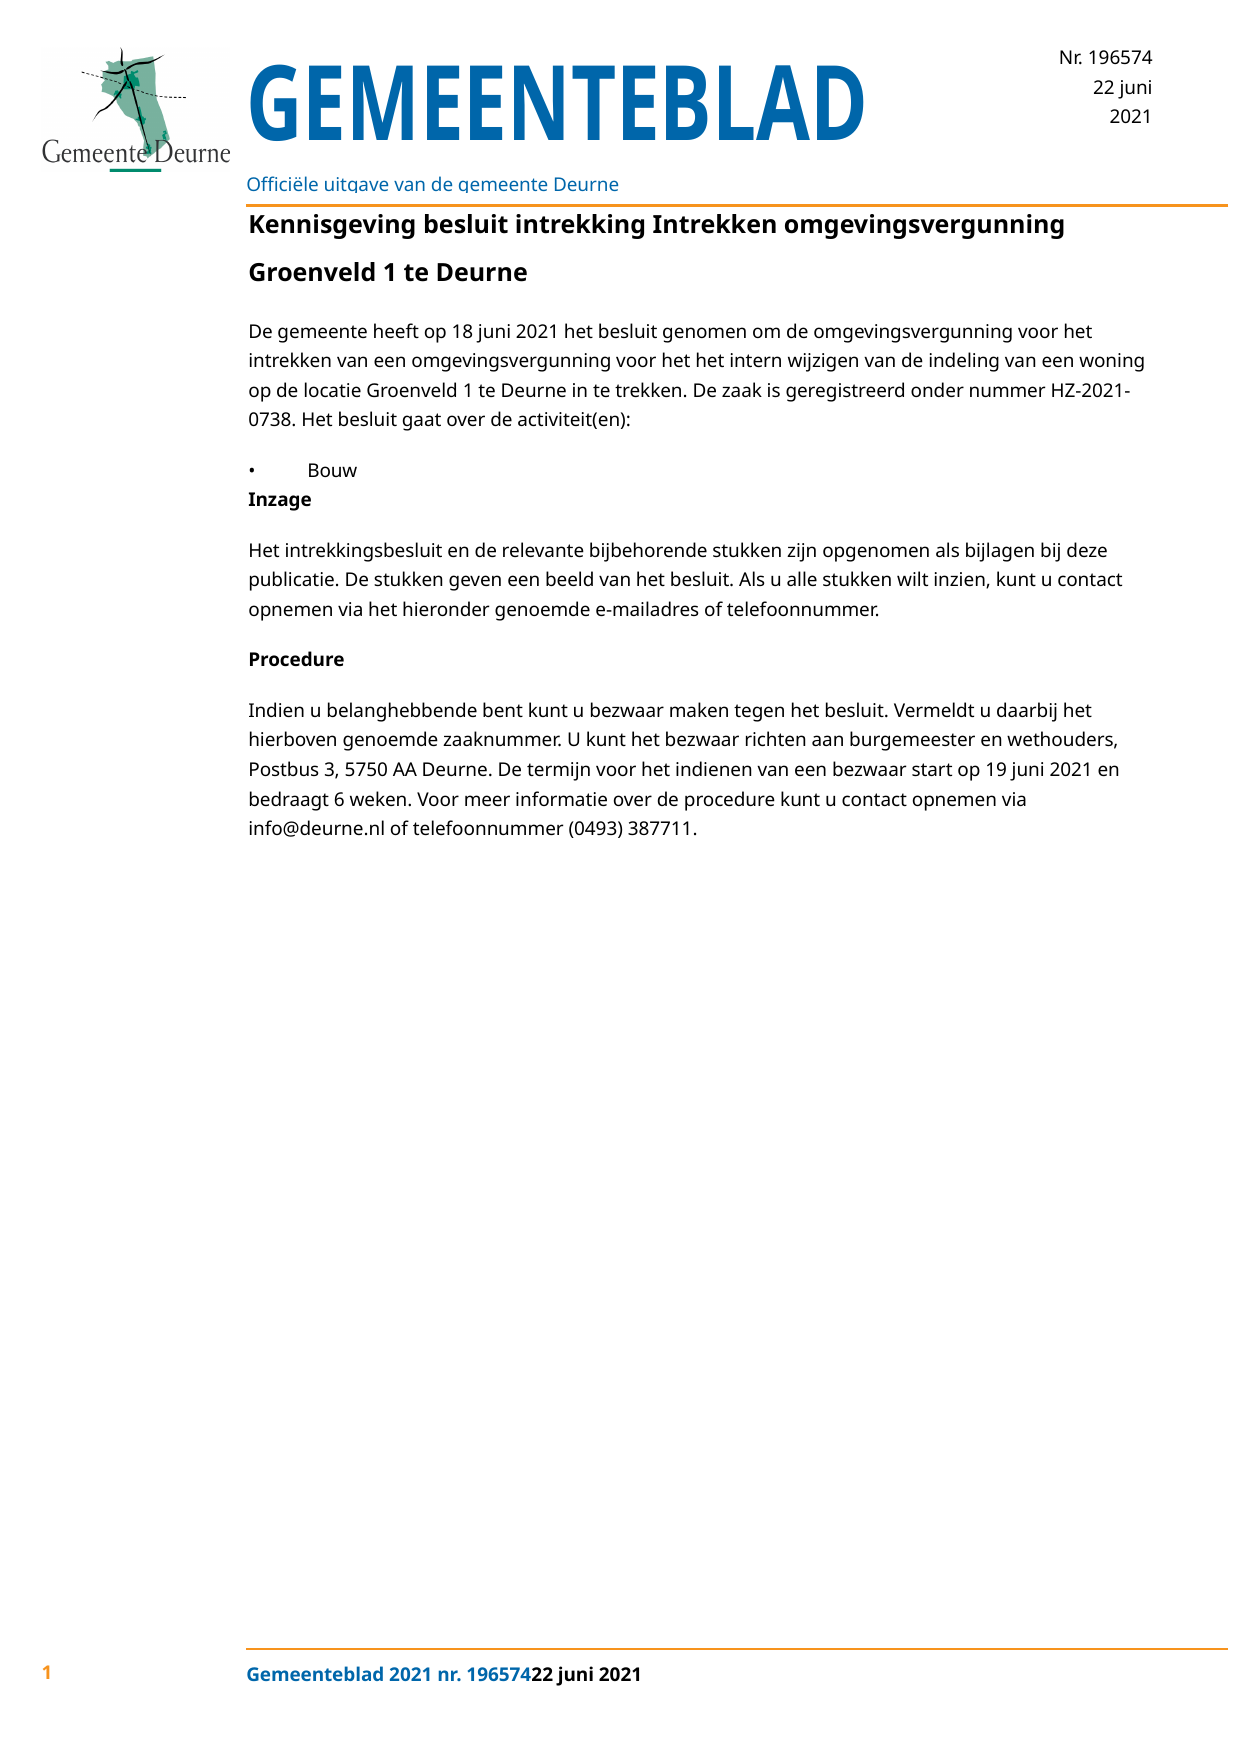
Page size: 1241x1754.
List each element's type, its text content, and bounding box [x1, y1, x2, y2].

text Procedure [248, 647, 1152, 672]
text Indien u belanghebbende bent kunt u bezwaar maken tegen het besluit. Vermeldt u daarbij het hierboven genoemde zaaknummer. U kunt het bezwaar richten aan burgemeester en wethouders, Postbus 3, 5750 AA Deurne. De termijn voor het indienen van een bezwaar start op 19 juni 2021 en bedraagt 6 weken. Voor meer informatie over de procedure kunt u contact opnemen via info@deurne.nl of telefoonnummer (0493) 387711. [248, 697, 1152, 841]
text Inzage [248, 487, 1152, 512]
text Het intrekkingsbesluit en de relevante bijbehorende stukken zijn opgenomen als bijlagen bij deze publicatie. De stukken geven een beeld van het besluit. Als u alle stukken wilt inzien, kunt u contact opnemen via het hieronder genoemde e-mailadres of telefoonnummer. [248, 537, 1152, 622]
picture [41, 47, 231, 172]
text De gemeente heeft op 18 juni 2021 het besluit genomen om de omgevingsvergunning voor het intrekken van een omgevingsvergunning voor het het intern wijzigen van de indeling van een woning op de locatie Groenveld 1 te Deurne in te trekken. De zaak is geregistreerd onder nummer HZ-2021-0738. Het besluit gaat over de activiteit(en): [248, 318, 1152, 432]
list Bouw [248, 457, 1152, 483]
text Kennisgeving besluit intrekking Intrekken omgevingsvergunning Groenveld 1 te Deurne [248, 207, 1152, 288]
